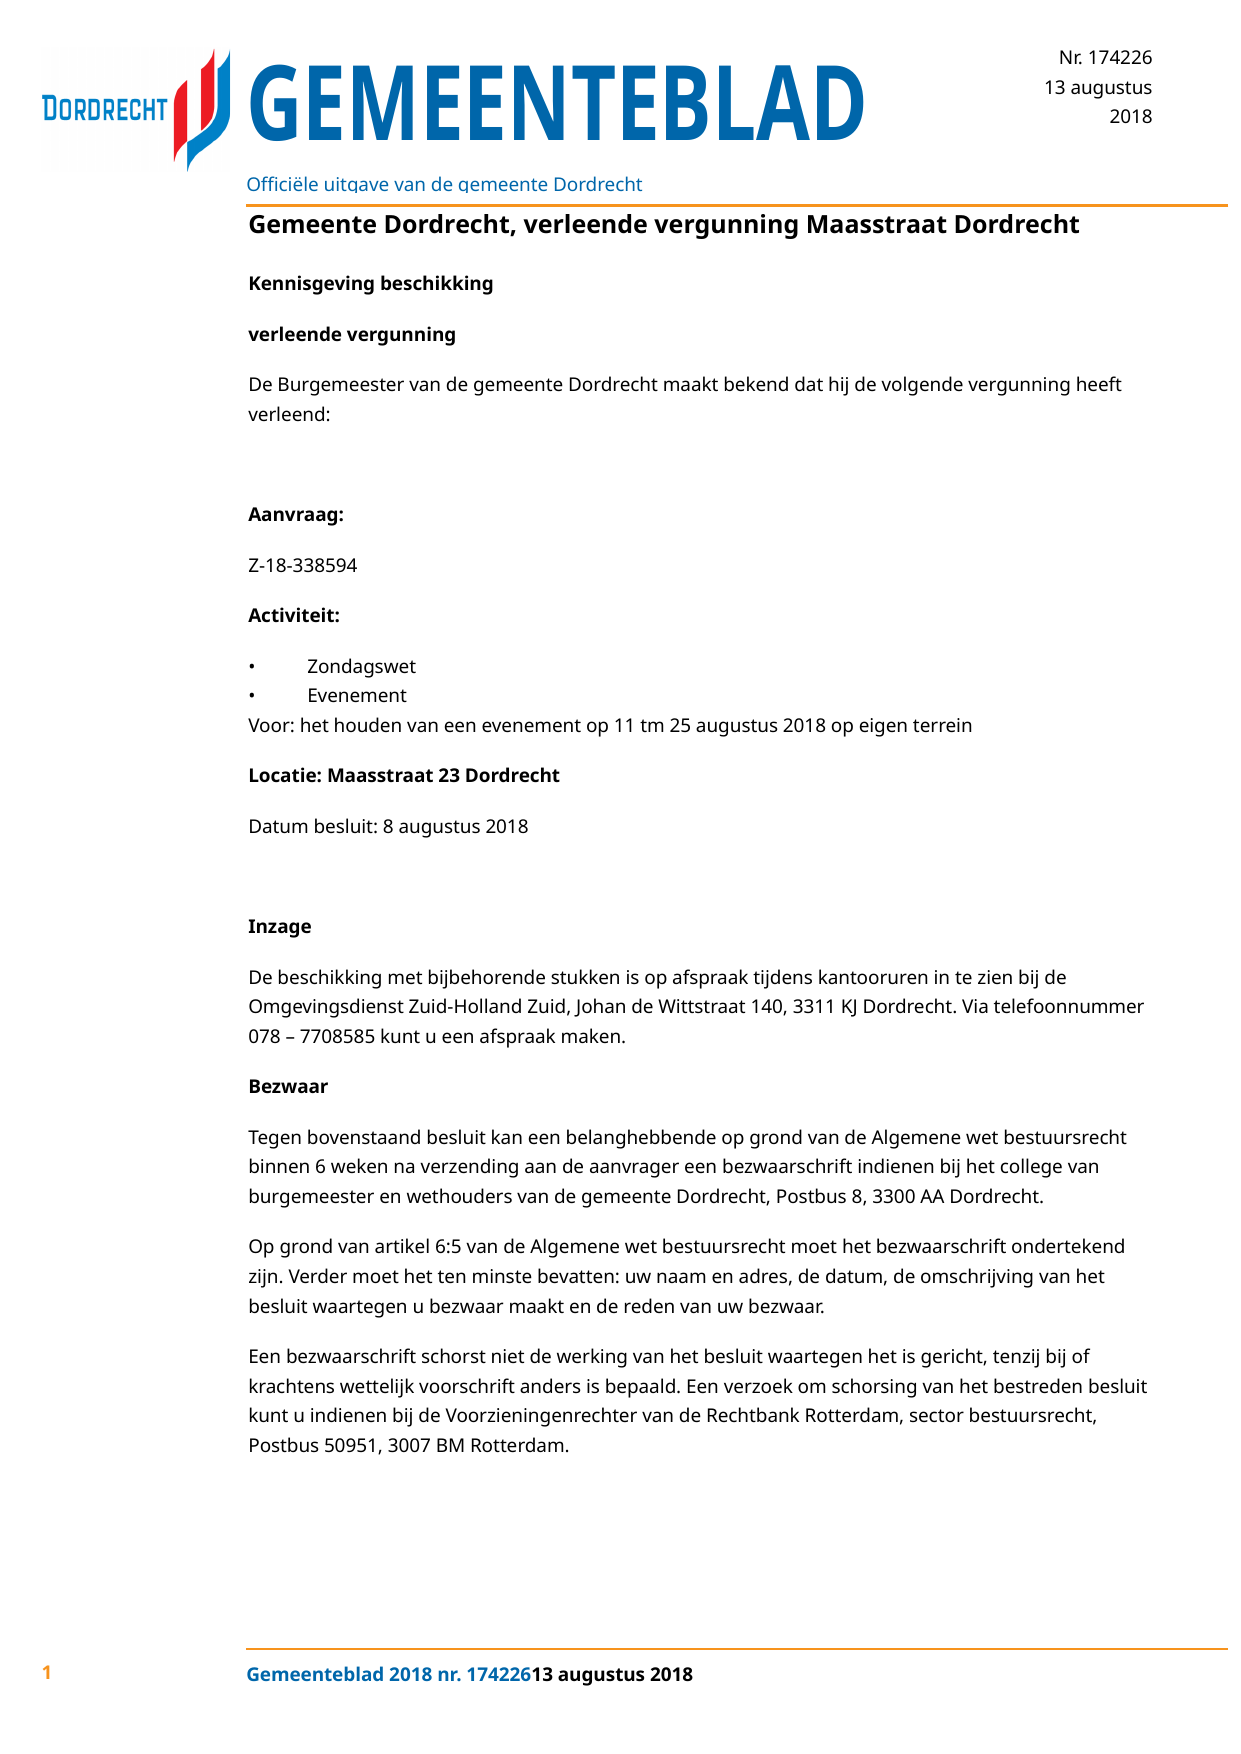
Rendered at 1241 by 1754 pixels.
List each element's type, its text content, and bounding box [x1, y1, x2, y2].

text Voor: het houden van een evenement op 11 tm 25 augustus 2018 op eigen terrein [248, 712, 1152, 738]
text Kennisgeving beschikking [248, 270, 1152, 296]
picture [41, 47, 231, 172]
text De Burgemeester van de gemeente Dordrecht maakt bekend dat hij de volgende vergunning heeft verleend: [248, 371, 1152, 426]
text Activiteit: [248, 602, 1152, 628]
text Datum besluit: 8 augustus 2018 [248, 813, 1152, 838]
text Tegen bovenstaand besluit kan een belanghebbende op grond van de Algemene wet bestuursrecht binnen 6 weken na verzending aan de aanvrager een bezwaarschrift indienen bij het college van burgemeester en wethouders van de gemeente Dordrecht, Postbus 8, 3300 AA Dordrecht. [248, 1124, 1152, 1209]
text Aanvraag: [248, 502, 1152, 527]
list Zondagswet [248, 653, 1152, 678]
list Evenement [248, 682, 1152, 708]
text Gemeente Dordrecht, verleende vergunning Maasstraat Dordrecht [248, 207, 1152, 241]
text Een bezwaarschrift schorst niet de werking van het besluit waartegen het is gericht, tenzij bij of krachtens wettelijk voorschrift anders is bepaald. Een verzoek om schorsing van het bestreden besluit kunt u indienen bij de Voorzieningenrechter van de Rechtbank Rotterdam, sector bestuursrecht, Postbus 50951, 3007 BM Rotterdam. [248, 1343, 1152, 1458]
text verleende vergunning [248, 321, 1152, 346]
text Bezwaar [248, 1074, 1152, 1099]
text Locatie: Maasstraat 23 Dordrecht [248, 762, 1152, 788]
text Z-18-338594 [248, 552, 1152, 578]
text Op grond van artikel 6:5 van de Algemene wet bestuursrecht moet het bezwaarschrift ondertekend zijn. Verder moet het ten minste bevatten: uw naam en adres, de datum, de omschrijving van het besluit waartegen u bezwaar maakt en de reden van uw bezwaar. [248, 1234, 1152, 1318]
text Inzage [248, 914, 1152, 939]
text De beschikking met bijbehorende stukken is op afspraak tijdens kantooruren in te zien bij de Omgevingsdienst Zuid-Holland Zuid, Johan de Wittstraat 140, 3311 KJ Dordrecht. Via telefoonnummer 078 – 7708585 kunt u een afspraak maken. [248, 964, 1152, 1049]
